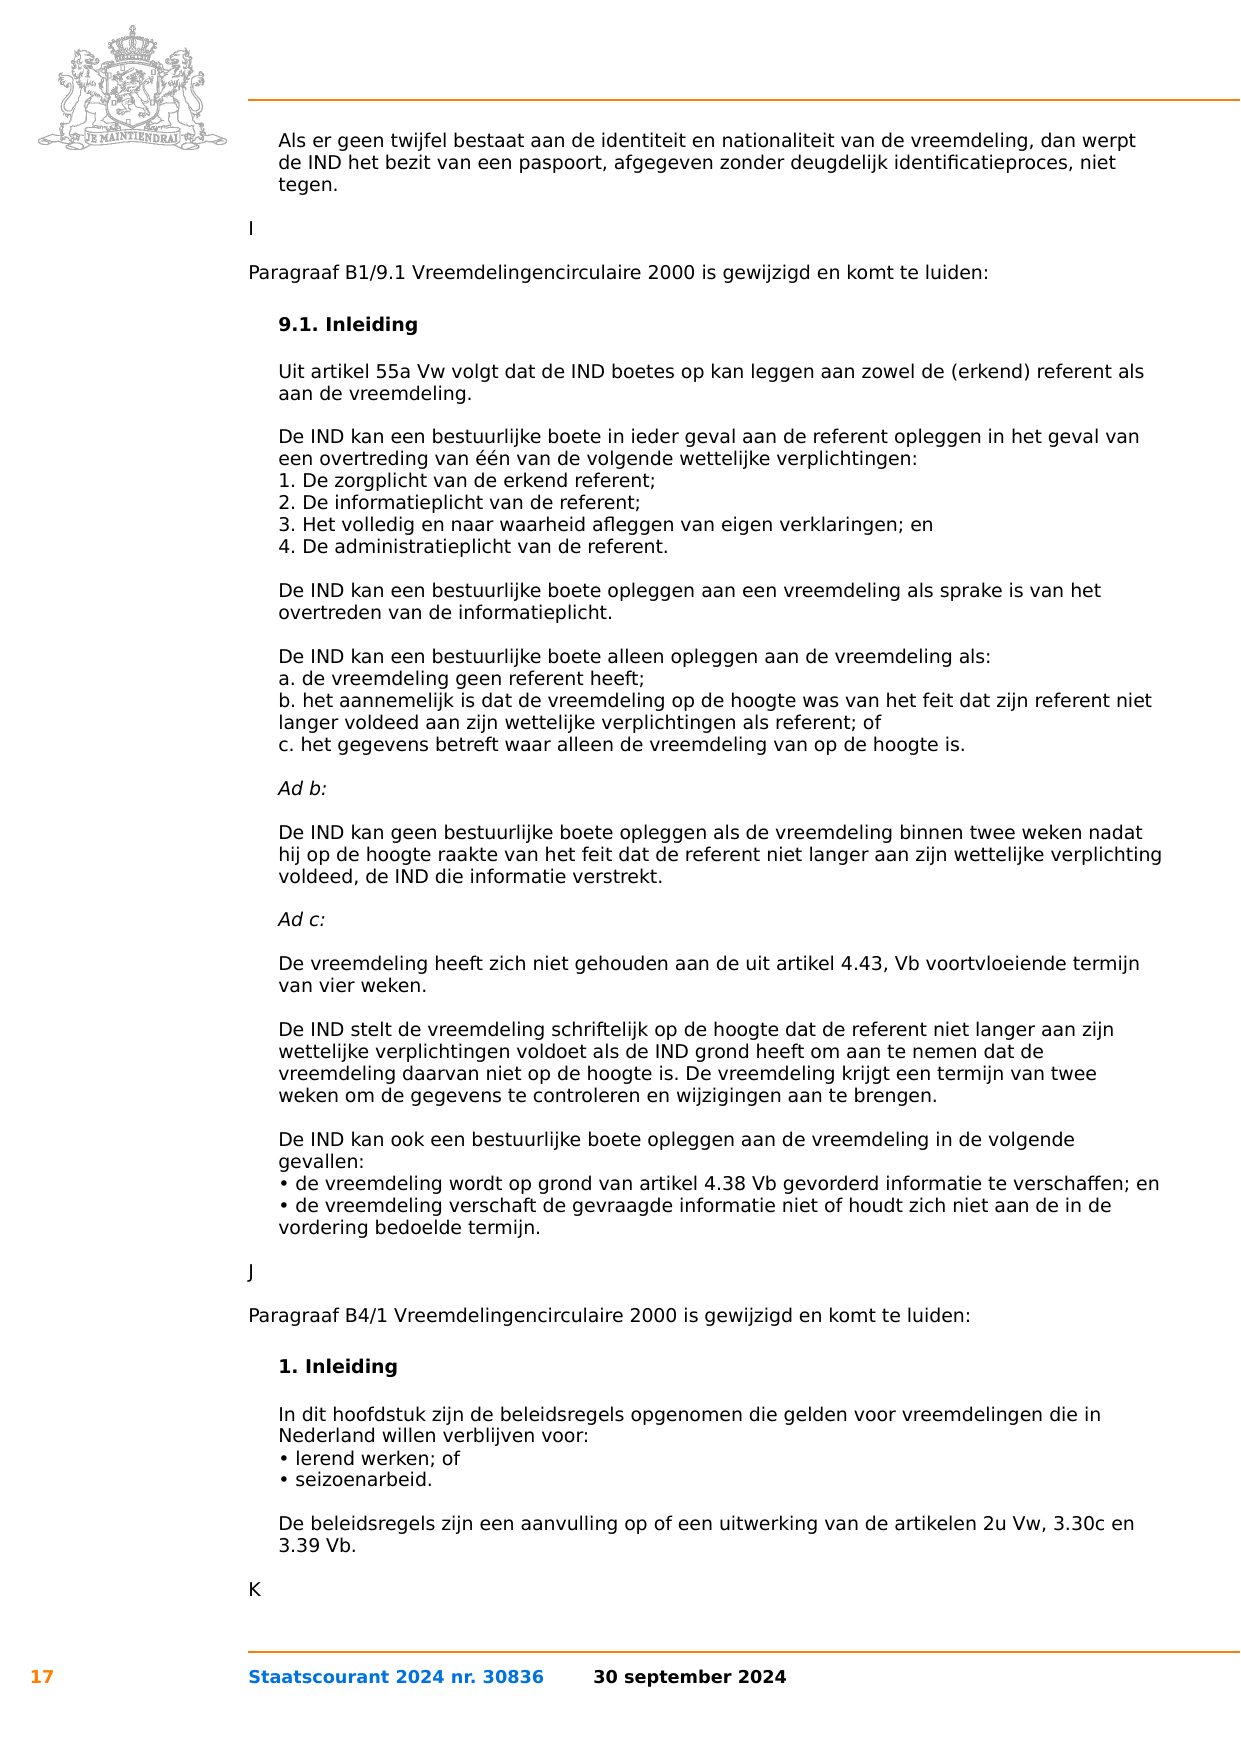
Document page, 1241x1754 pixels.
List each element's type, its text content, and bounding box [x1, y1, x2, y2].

text • de vreemdeling wordt op grond van artikel 4.38 Vb gevorderd informatie te verschaffen; en [278, 1173, 1163, 1195]
text De IND kan geen bestuurlijke boete opleggen als de vreemdeling binnen twee weken nadat hij op de hoogte raakte van het feit dat de referent niet langer aan zijn wettelijke verplichting voldeed, de IND die informatie verstrekt. [278, 822, 1163, 887]
text b. het aannemelijk is dat de vreemdeling op de hoogte was van het feit dat zijn referent niet langer voldeed aan zijn wettelijke verplichtingen als referent; of [278, 690, 1163, 734]
text De beleidsregels zijn een aanvulling op of een uitwerking van de artikelen 2u Vw, 3.30c en 3.39 Vb. [278, 1513, 1163, 1557]
picture [38, 25, 227, 150]
subtitle Ad c: [278, 909, 1163, 931]
text 1. De zorgplicht van de erkend referent; [278, 470, 1163, 492]
text De IND kan een bestuurlijke boete in ieder geval aan de referent opleggen in het geval van een overtreding van één van de volgende wettelijke verplichtingen: [278, 426, 1163, 470]
text • seizoenarbeid. [278, 1469, 1163, 1491]
text De IND kan een bestuurlijke boete alleen opleggen aan de vreemdeling als: [278, 646, 1163, 668]
text • de vreemdeling verschaft de gevraagde informatie niet of houdt zich niet aan de in de vordering bedoelde termijn. [278, 1195, 1163, 1239]
text Paragraaf B4/1 Vreemdelingencirculaire 2000 is gewijzigd en komt te luiden: [248, 1304, 1163, 1326]
text 4. De administratieplicht van de referent. [278, 536, 1163, 558]
text Paragraaf B1/9.1 Vreemdelingencirculaire 2000 is gewijzigd en komt te luiden: [248, 262, 1163, 283]
text De IND kan een bestuurlijke boete opleggen aan een vreemdeling als sprake is van het overtreden van de informatieplicht. [278, 580, 1163, 624]
text J [248, 1261, 1163, 1283]
text De IND stelt de vreemdeling schriftelijk op de hoogte dat de referent niet langer aan zijn wettelijke verplichtingen voldoet als de IND grond heeft om aan te nemen dat de vreemdeling daarvan niet op de hoogte is. De vreemdeling krijgt een termijn van twee weken om de gegevens te controleren en wijzigingen aan te brengen. [278, 1019, 1163, 1107]
text Als er geen twijfel bestaat aan de identiteit en nationaliteit van de vreemdeling, dan werpt de IND het bezit van een paspoort, afgegeven zonder deugdelijk identificatieproces, niet tegen. [278, 130, 1163, 196]
text De vreemdeling heeft zich niet gehouden aan de uit artikel 4.43, Vb voortvloeiende termijn van vier weken. [278, 953, 1163, 997]
text a. de vreemdeling geen referent heeft; [278, 668, 1163, 690]
subtitle 1. Inleiding [278, 1356, 1163, 1378]
text Uit artikel 55a Vw volgt dat de IND boetes op kan leggen aan zowel de (erkend) referent als aan de vreemdeling. [278, 361, 1163, 404]
text c. het gegevens betreft waar alleen de vreemdeling van op de hoogte is. [278, 734, 1163, 756]
text De IND kan ook een bestuurlijke boete opleggen aan de vreemdeling in de volgende gevallen: [278, 1129, 1163, 1173]
text 3. Het volledig en naar waarheid afleggen van eigen verklaringen; en [278, 514, 1163, 536]
text • lerend werken; of [278, 1447, 1163, 1469]
text K [248, 1579, 1163, 1601]
subtitle 9.1. Inleiding [278, 313, 1163, 336]
text I [248, 218, 1163, 240]
subtitle Ad b: [278, 778, 1163, 800]
text In dit hoofdstuk zijn de beleidsregels opgenomen die gelden voor vreemdelingen die in Nederland willen verblijven voor: [278, 1403, 1163, 1447]
text 2. De informatieplicht van de referent; [278, 492, 1163, 514]
